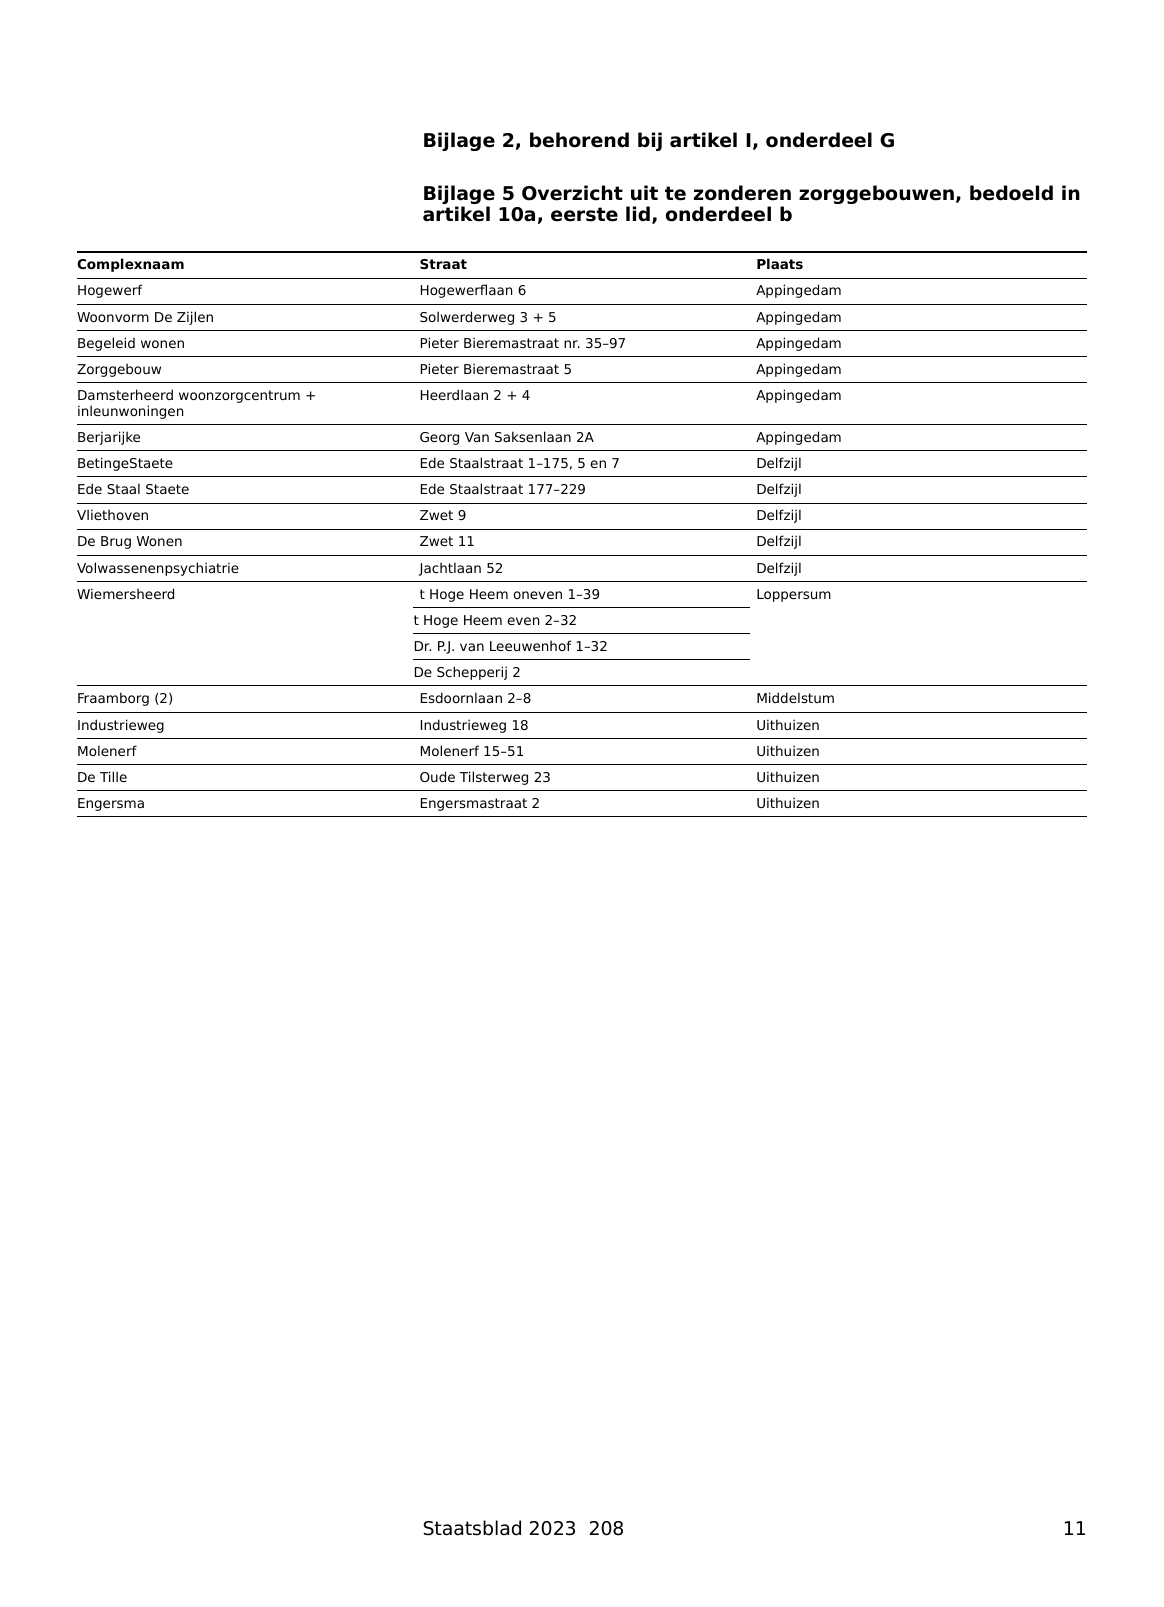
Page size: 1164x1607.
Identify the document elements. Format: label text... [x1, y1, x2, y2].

table_cell Wiemersheerd [77, 582, 413, 685]
table_cell De Brug Wonen [77, 530, 413, 555]
table_cell Berjarijke [77, 425, 413, 450]
subtitle Bijlage 2, behorend bij artikel I, onderdeel G [422, 130, 1087, 152]
table_cell Appingedam [750, 331, 1087, 356]
table_cell Pieter Bieremastraat nr. 35–97 [413, 331, 750, 356]
table_cell Georg Van Saksenlaan 2A [413, 425, 750, 450]
table_cell Molenerf [77, 739, 413, 764]
table_cell Zwet 11 [413, 530, 750, 555]
table_cell Ede Staalstraat 177–229 [413, 477, 750, 502]
subtitle Bijlage 5 Overzicht uit te zonderen zorggebouwen, bedoeld in artikel 10a, eerste lid, onderdeel b [422, 182, 1087, 226]
table_cell Volwassenenpsychiatrie [77, 556, 413, 581]
table_cell Delfzijl [750, 451, 1087, 476]
table_cell Fraamborg (2) [77, 686, 413, 712]
table_cell Zorggebouw [77, 357, 413, 382]
table_cell Industrieweg 18 [413, 713, 750, 738]
table_cell Engersmastraat 2 [413, 791, 750, 816]
table_cell Hogewerf [77, 279, 413, 304]
table_cell Hogewerflaan 6 [413, 279, 750, 304]
table_header Straat [413, 253, 750, 277]
table_cell Delfzijl [750, 504, 1087, 528]
table_cell De Tille [77, 765, 413, 790]
table_cell Vliethoven [77, 504, 413, 528]
table_cell Delfzijl [750, 477, 1087, 502]
table_cell Ede Staalstraat 1–175, 5 en 7 [413, 451, 750, 476]
table_cell Loppersum [750, 582, 1087, 685]
table_cell Zwet 9 [413, 504, 750, 528]
table_cell Appingedam [750, 383, 1087, 424]
table_cell Esdoornlaan 2–8 [413, 686, 750, 712]
table_cell Appingedam [750, 425, 1087, 450]
table_cell Delfzijl [750, 556, 1087, 581]
table_cell Appingedam [750, 357, 1087, 382]
table_cell De Schepperij 2 [413, 660, 750, 685]
table_cell Solwerderweg 3 + 5 [413, 305, 750, 330]
table_cell Molenerf 15–51 [413, 739, 750, 764]
table_cell t Hoge Heem even 2–32 [413, 608, 750, 633]
table_cell Uithuizen [750, 765, 1087, 790]
table_cell BetingeStaete [77, 451, 413, 476]
table_cell Dr. P.J. van Leeuwenhof 1–32 [413, 634, 750, 659]
table_cell Damsterheerd woonzorgcentrum + inleunwoningen [77, 383, 413, 424]
table_header Plaats [750, 253, 1087, 277]
table_header Complexnaam [77, 253, 413, 277]
table_cell Begeleid wonen [77, 331, 413, 356]
table_cell Middelstum [750, 686, 1087, 712]
table_cell Jachtlaan 52 [413, 556, 750, 581]
table_cell Engersma [77, 791, 413, 816]
table_cell Uithuizen [750, 791, 1087, 816]
table_cell Woonvorm De Zijlen [77, 305, 413, 330]
table_cell Appingedam [750, 279, 1087, 304]
table_cell Delfzijl [750, 530, 1087, 555]
table_cell Uithuizen [750, 713, 1087, 738]
table_cell t Hoge Heem oneven 1–39 [413, 582, 750, 607]
table_cell Heerdlaan 2 + 4 [413, 383, 750, 424]
table_cell Oude Tilsterweg 23 [413, 765, 750, 790]
table_cell Uithuizen [750, 739, 1087, 764]
table_cell Industrieweg [77, 713, 413, 738]
table_cell Appingedam [750, 305, 1087, 330]
table_cell Ede Staal Staete [77, 477, 413, 502]
table_cell Pieter Bieremastraat 5 [413, 357, 750, 382]
